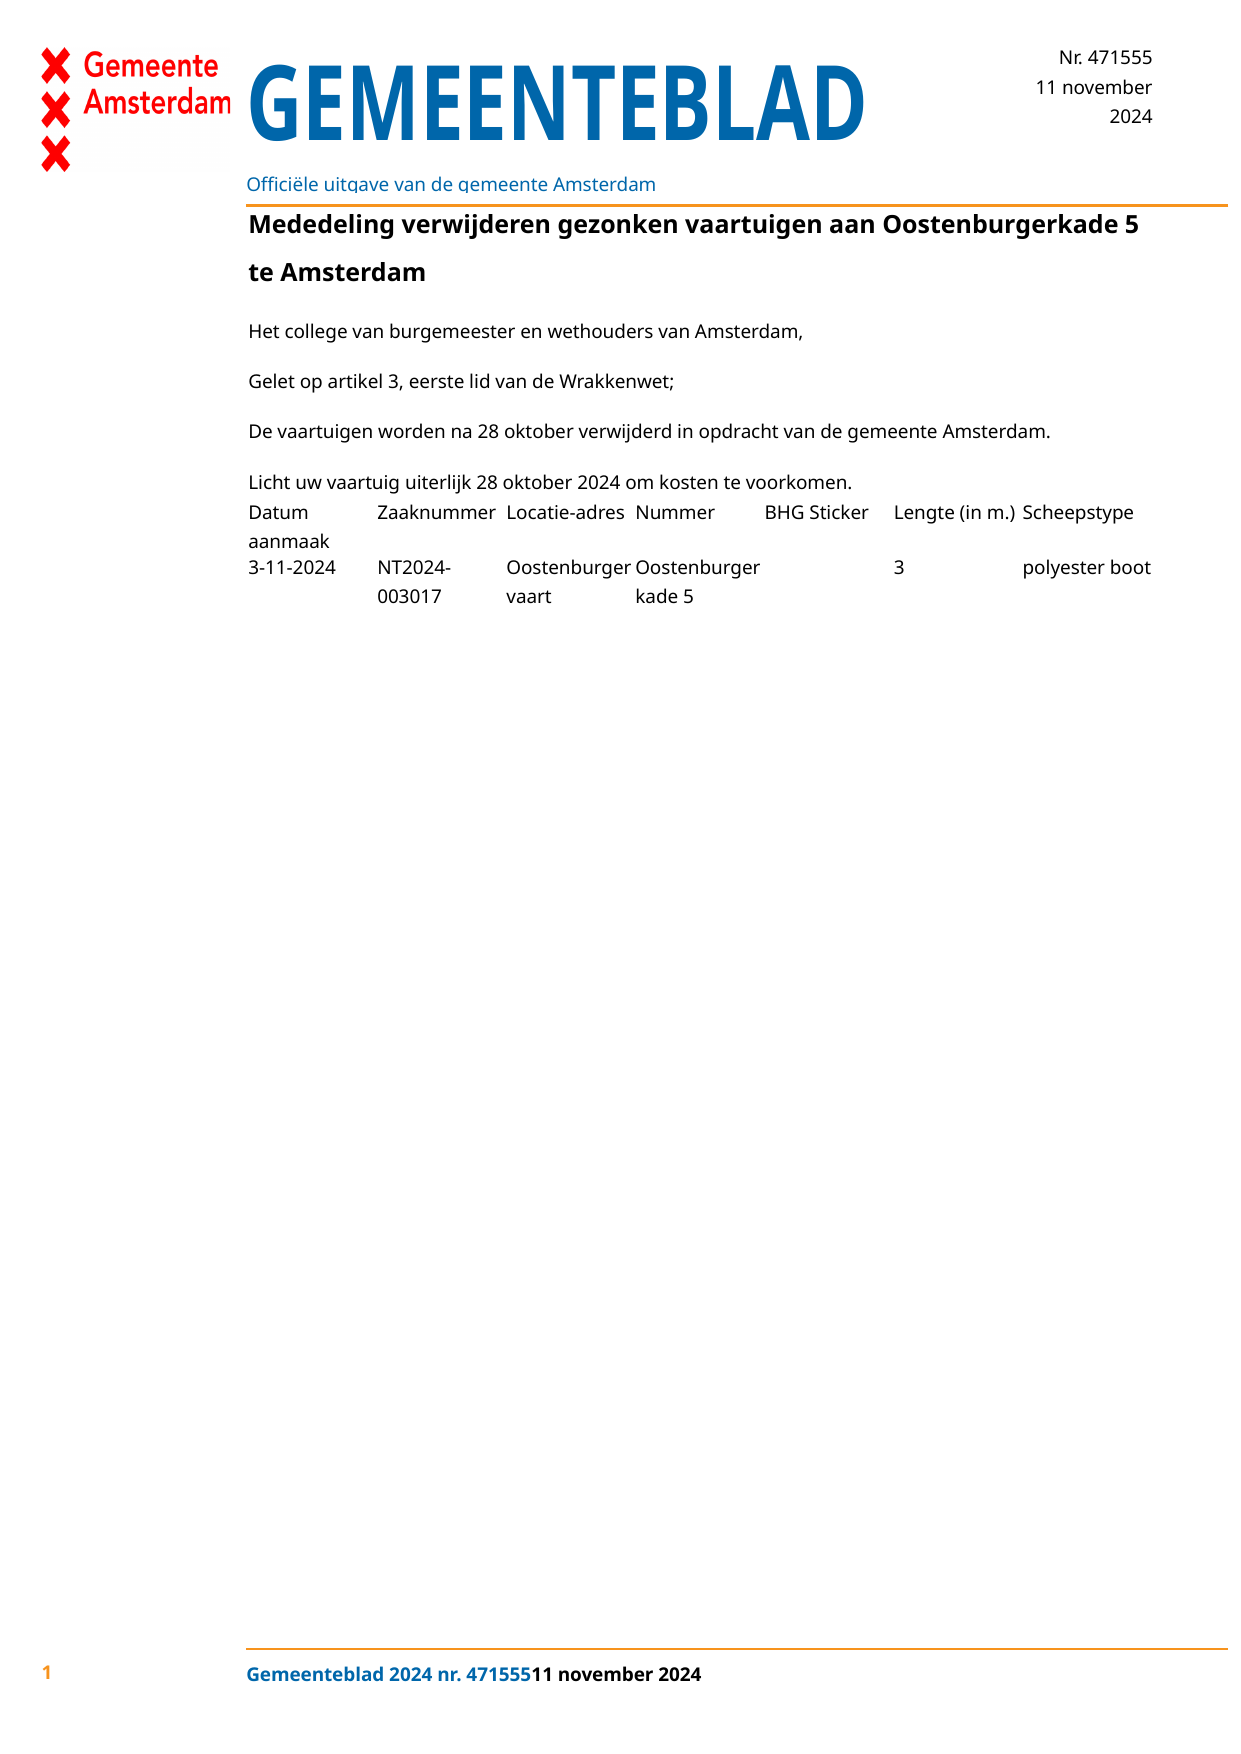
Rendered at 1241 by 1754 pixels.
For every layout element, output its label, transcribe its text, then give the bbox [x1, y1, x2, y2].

table_header Nummer [635, 499, 764, 554]
table_header Locatie-adres [506, 499, 635, 554]
table_header Scheepstype [1023, 499, 1152, 554]
table_header Datum aanmaak [248, 499, 377, 554]
text Het college van burgemeester en wethouders van Amsterdam, [248, 318, 1152, 344]
table_cell [764, 554, 893, 609]
table_header BHG Sticker [764, 499, 893, 554]
table_cell Oostenburgervaart [506, 554, 635, 609]
table_cell Oostenburgerkade 5 [635, 554, 764, 609]
text Mededeling verwijderen gezonken vaartuigen aan Oostenburgerkade 5 te Amsterdam [248, 207, 1152, 288]
text Licht uw vaartuig uiterlijk 28 oktober 2024 om kosten te voorkomen. [248, 469, 1152, 495]
text De vaartuigen worden na 28 oktober verwijderd in opdracht van de gemeente Amsterdam. [248, 419, 1152, 444]
table_cell 3 [894, 554, 1022, 609]
table_cell polyester boot [1023, 554, 1152, 609]
table_cell NT2024-003017 [377, 554, 506, 609]
table_header Lengte (in m.) [894, 499, 1022, 554]
text Gelet op artikel 3, eerste lid van de Wrakkenwet; [248, 368, 1152, 394]
table_header Zaaknummer [377, 499, 506, 554]
picture [41, 47, 231, 172]
table_cell 3-11-2024 [248, 554, 377, 609]
